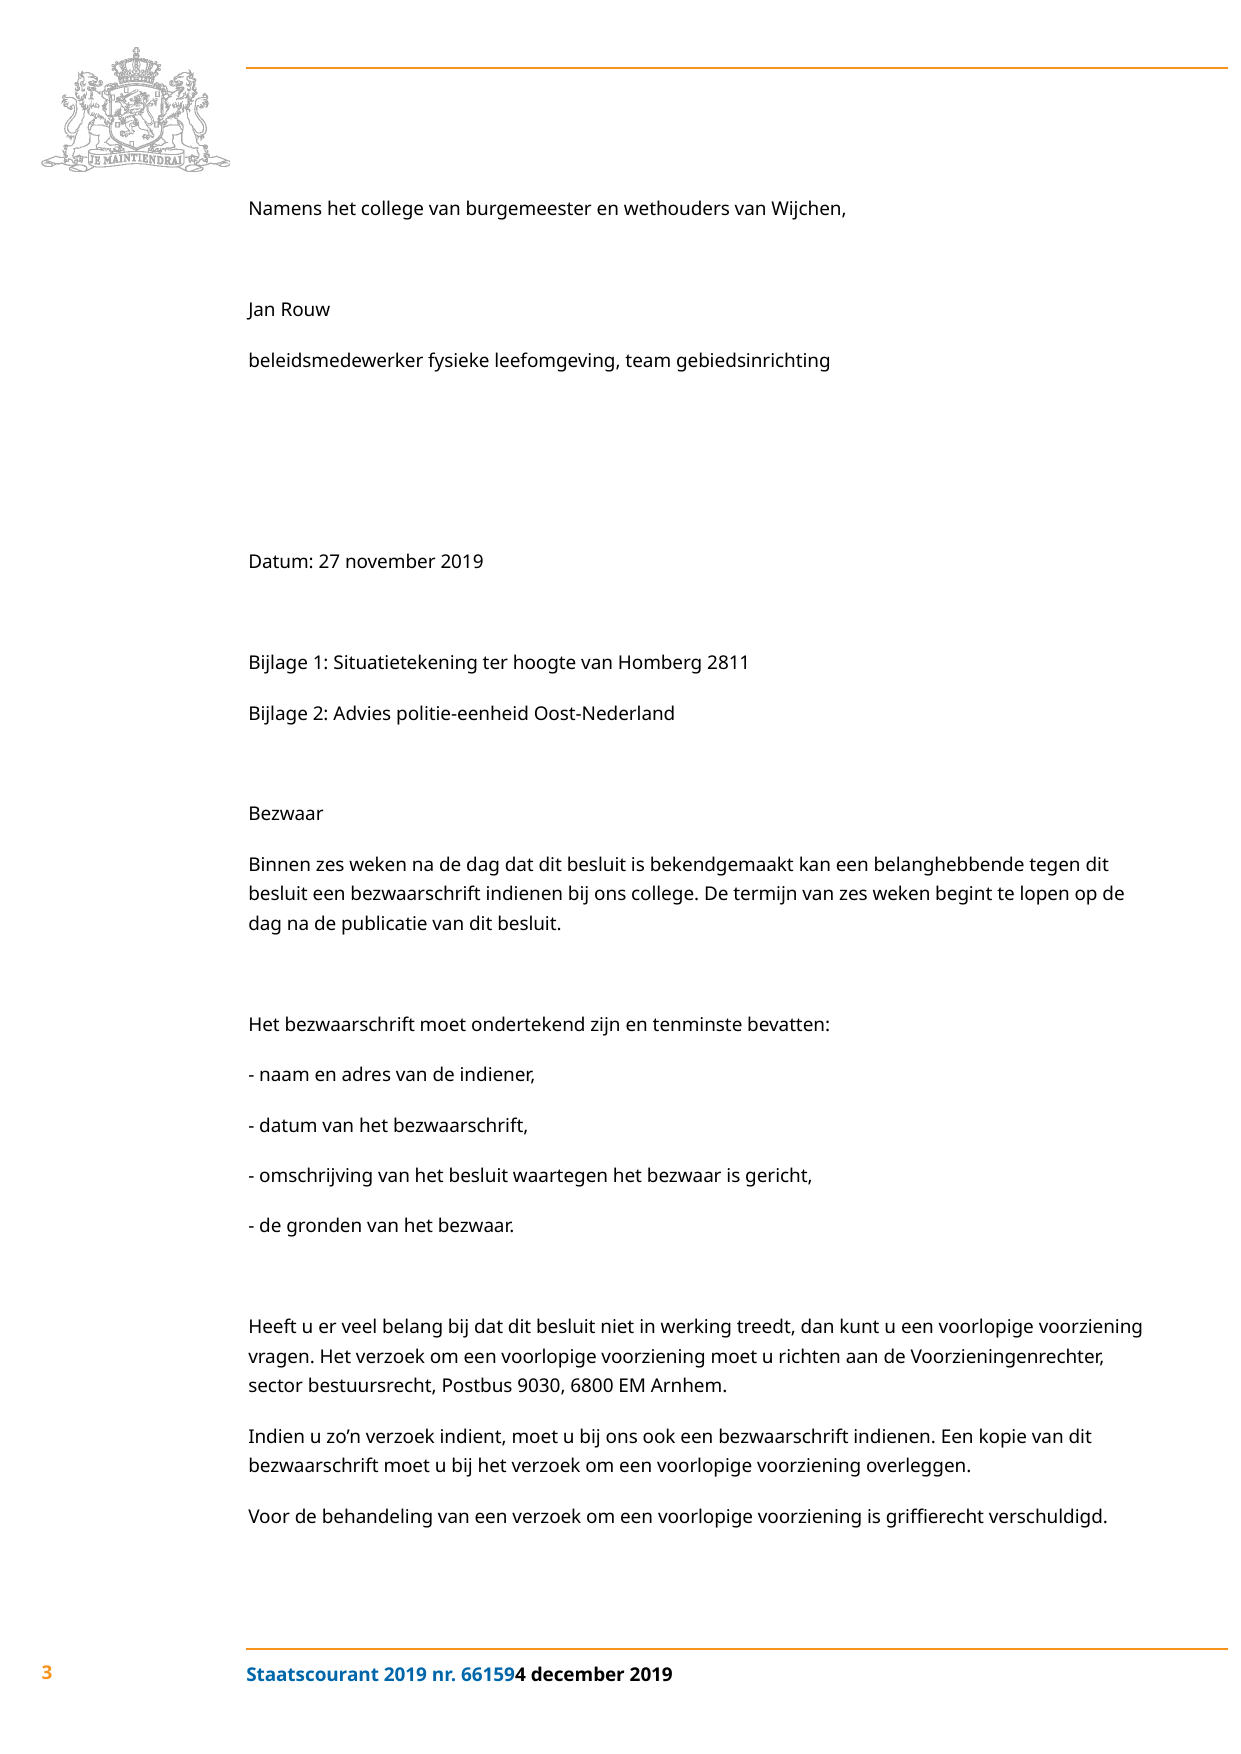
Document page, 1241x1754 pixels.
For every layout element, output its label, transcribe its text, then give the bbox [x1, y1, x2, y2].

text - omschrijving van het besluit waartegen het bezwaar is gericht, [248, 1162, 1152, 1188]
text Bijlage 2: Advies politie-eenheid Oost-Nederland [248, 700, 1152, 726]
text Heeft u er veel belang bij dat dit besluit niet in werking treedt, dan kunt u een voorlopige voorziening vragen. Het verzoek om een voorlopige voorziening moet u richten aan de Voorzieningenrechter, sector bestuursrecht, Postbus 9030, 6800 EM Arnhem. [248, 1313, 1152, 1398]
text Jan Rouw [248, 296, 1152, 322]
text Bezwaar [248, 801, 1152, 826]
text - datum van het bezwaarschrift, [248, 1112, 1152, 1138]
picture [41, 47, 231, 172]
text Datum: 27 november 2019 [248, 548, 1152, 574]
text - naam en adres van de indiener, [248, 1061, 1152, 1087]
text beleidsmedewerker fysieke leefomgeving, team gebiedsinrichting [248, 347, 1152, 373]
text Het bezwaarschrift moet ondertekend zijn en tenminste bevatten: [248, 1011, 1152, 1037]
text Indien u zo’n verzoek indient, moet u bij ons ook een bezwaarschrift indienen. Een kopie van dit bezwaarschrift moet u bij het verzoek om een voorlopige voorziening overleggen. [248, 1423, 1152, 1478]
text Namens het college van burgemeester en wethouders van Wijchen, [248, 196, 1152, 221]
text Binnen zes weken na de dag dat dit besluit is bekendgemaakt kan een belanghebbende tegen dit besluit een bezwaarschrift indienen bij ons college. De termijn van zes weken begint te lopen op de dag na de publicatie van dit besluit. [248, 851, 1152, 936]
text - de gronden van het bezwaar. [248, 1213, 1152, 1238]
text Bijlage 1: Situatietekening ter hoogte van Homberg 2811 [248, 649, 1152, 675]
text Voor de behandeling van een verzoek om een voorlopige voorziening is griffierecht verschuldigd. [248, 1503, 1152, 1529]
